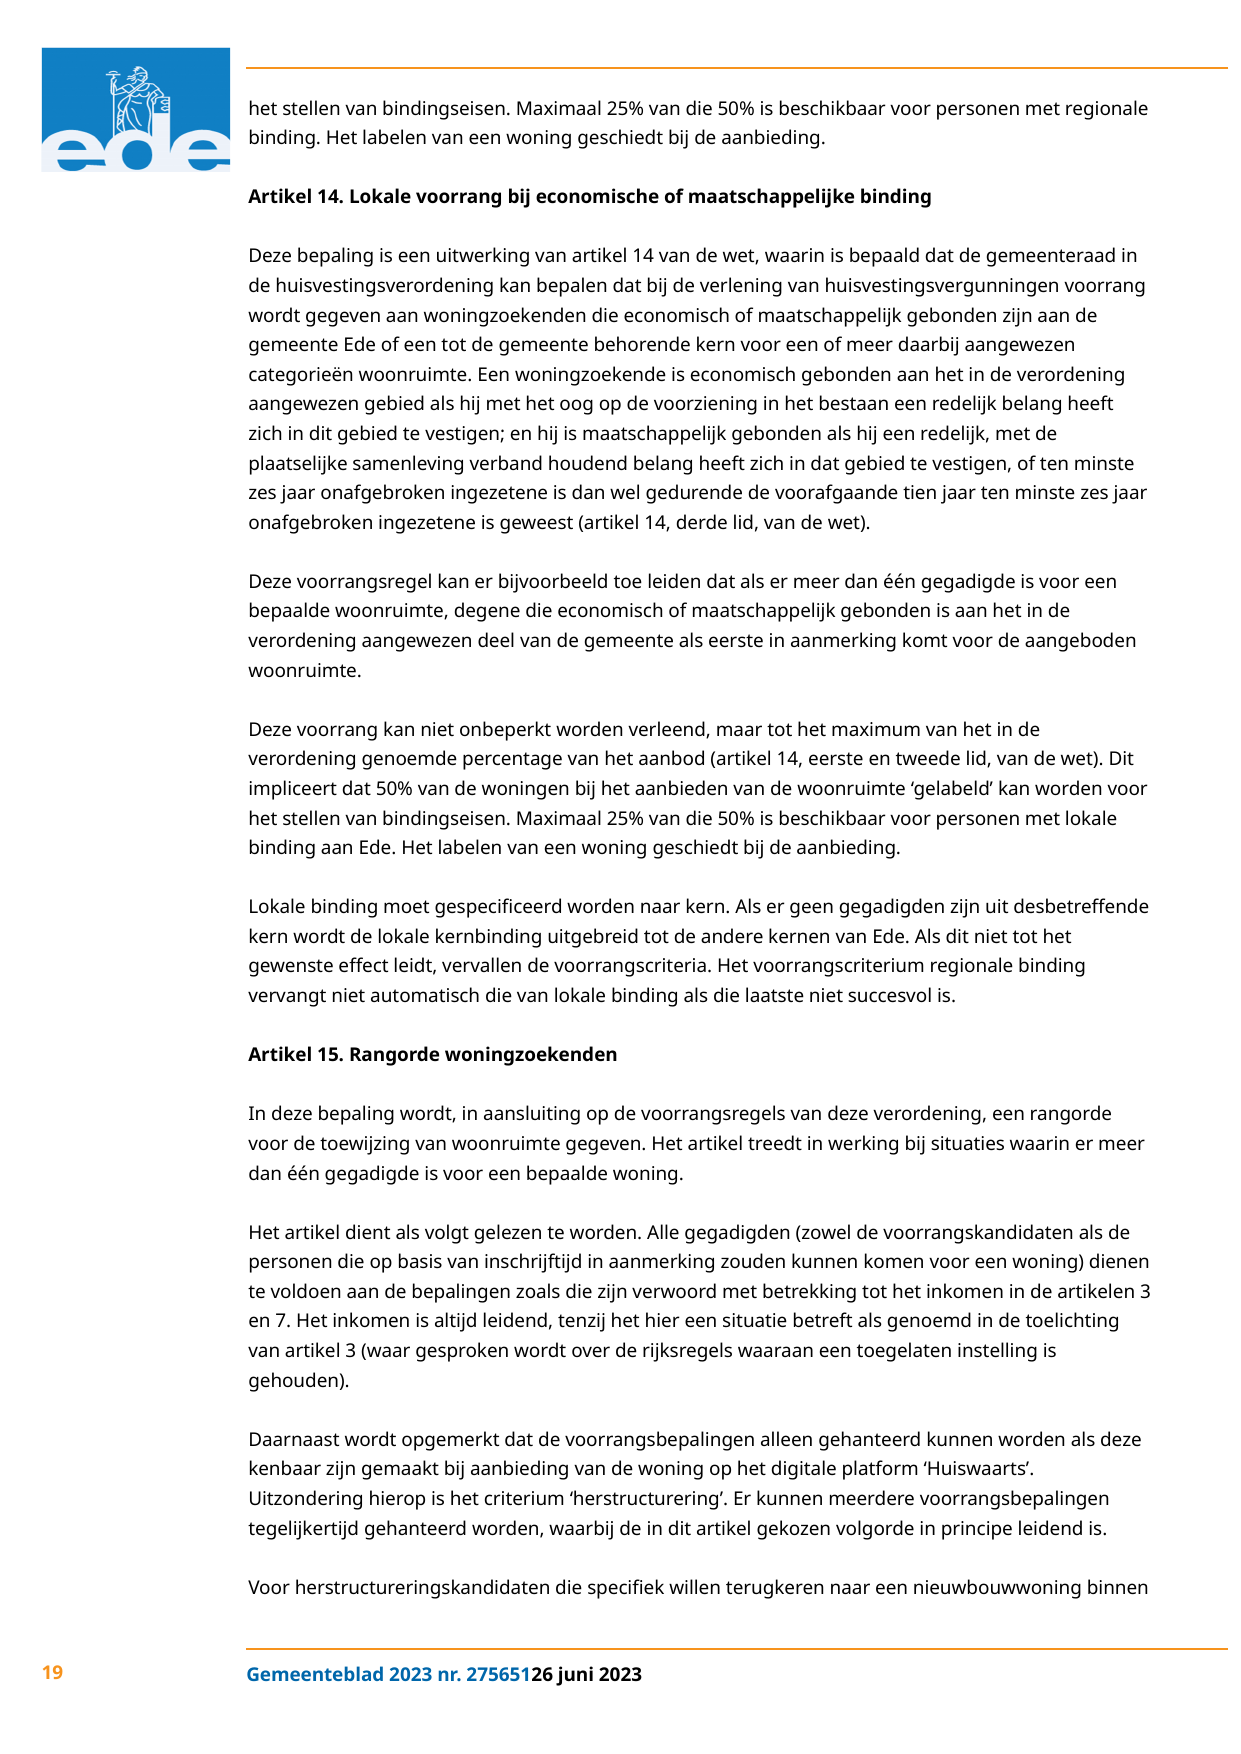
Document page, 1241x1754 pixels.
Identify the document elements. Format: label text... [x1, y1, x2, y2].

text Voor herstructureringskandidaten die specifiek willen terugkeren naar een nieuwbouwwoning binnen [248, 1574, 1152, 1600]
text Lokale binding moet gespecificeerd worden naar kern. Als er geen gegadigden zijn uit desbetreffende kern wordt de lokale kernbinding uitgebreid tot de andere kernen van Ede. Als dit niet tot het gewenste effect leidt, vervallen de voorrangscriteria. Het voorrangscriterium regionale binding vervangt niet automatisch die van lokale binding als die laatste niet succesvol is. [248, 893, 1152, 1008]
picture [41, 47, 231, 172]
text het stellen van bindingseisen. Maximaal 25% van die 50% is beschikbaar voor personen met regionale binding. Het labelen van een woning geschiedt bij de aanbieding. [248, 95, 1152, 150]
text Daarnaast wordt opgemerkt dat de voorrangsbepalingen alleen gehanteerd kunnen worden als deze kenbaar zijn gemaakt bij aanbieding van de woning op het digitale platform ‘Huiswaarts’. Uitzondering hierop is het criterium ‘herstructurering’. Er kunnen meerdere voorrangsbepalingen tegelijkertijd gehanteerd worden, waarbij de in dit artikel gekozen volgorde in principe leidend is. [248, 1426, 1152, 1541]
text Het artikel dient als volgt gelezen te worden. Alle gegadigden (zowel de voorrangskandidaten als de personen die op basis van inschrijftijd in aanmerking zouden kunnen komen voor een woning) dienen te voldoen aan de bepalingen zoals die zijn verwoord met betrekking tot het inkomen in de artikelen 3 en 7. Het inkomen is altijd leidend, tenzij het hier een situatie betreft als genoemd in de toelichting van artikel 3 (waar gesproken wordt over de rijksregels waaraan een toegelaten instelling is gehouden). [248, 1219, 1152, 1393]
text Deze voorrang kan niet onbeperkt worden verleend, maar tot het maximum van het in de verordening genoemde percentage van het aanbod (artikel 14, eerste en tweede lid, van de wet). Dit impliceert dat 50% van de woningen bij het aanbieden van de woonruimte ‘gelabeld’ kan worden voor het stellen van bindingseisen. Maximaal 25% van die 50% is beschikbaar voor personen met lokale binding aan Ede. Het labelen van een woning geschiedt bij de aanbieding. [248, 716, 1152, 860]
text Deze bepaling is een uitwerking van artikel 14 van de wet, waarin is bepaald dat de gemeenteraad in de huisvestingsverordening kan bepalen dat bij de verlening van huisvestingsvergunningen voorrang wordt gegeven aan woningzoekenden die economisch of maatschappelijk gebonden zijn aan de gemeente Ede of een tot de gemeente behorende kern voor een of meer daarbij aangewezen categorieën woonruimte. Een woningzoekende is economisch gebonden aan het in de verordening aangewezen gebied als hij met het oog op de voorziening in het bestaan een redelijk belang heeft zich in dit gebied te vestigen; en hij is maatschappelijk gebonden als hij een redelijk, met de plaatselijke samenleving verband houdend belang heeft zich in dat gebied te vestigen, of ten minste zes jaar onafgebroken ingezetene is dan wel gedurende de voorafgaande tien jaar ten minste zes jaar onafgebroken ingezetene is geweest (artikel 14, derde lid, van de wet). [248, 243, 1152, 535]
text Deze voorrangsregel kan er bijvoorbeeld toe leiden dat als er meer dan één gegadigde is voor een bepaalde woonruimte, degene die economisch of maatschappelijk gebonden is aan het in de verordening aangewezen deel van de gemeente als eerste in aanmerking komt voor de aangeboden woonruimte. [248, 568, 1152, 683]
text In deze bepaling wordt, in aansluiting op de voorrangsregels van deze verordening, een rangorde voor de toewijzing van woonruimte gegeven. Het artikel treedt in werking bij situaties waarin er meer dan één gegadigde is voor een bepaalde woning. [248, 1101, 1152, 1186]
text Artikel 15. Rangorde woningzoekenden [248, 1041, 1152, 1067]
text Artikel 14. Lokale voorrang bij economische of maatschappelijke binding [248, 183, 1152, 209]
